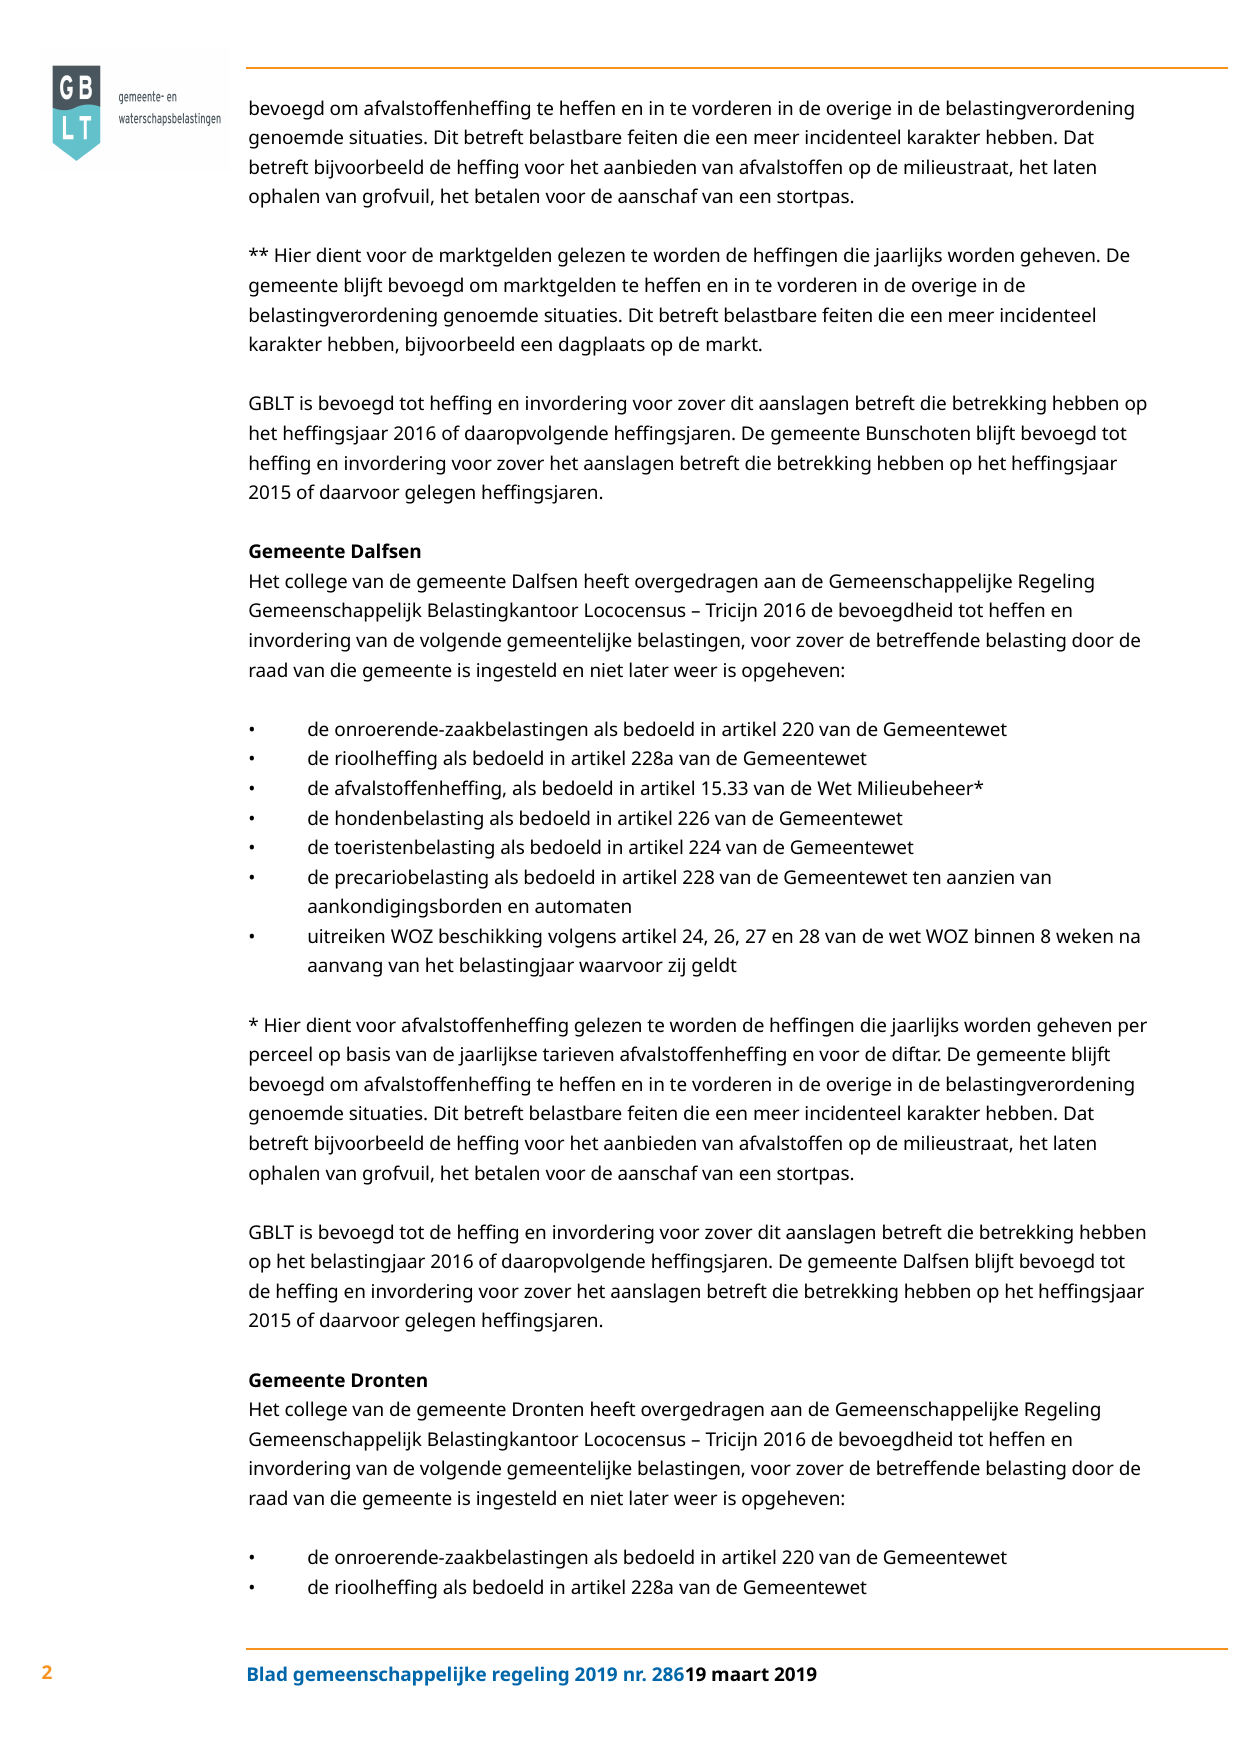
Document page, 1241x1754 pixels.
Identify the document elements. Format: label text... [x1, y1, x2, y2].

list de afvalstoffenheffing, als bedoeld in artikel 15.33 van de Wet Milieubeheer* [248, 775, 1152, 801]
list de onroerende-zaakbelastingen als bedoeld in artikel 220 van de Gemeentewet [248, 716, 1152, 742]
list uitreiken WOZ beschikking volgens artikel 24, 26, 27 en 28 van de wet WOZ binnen 8 weken na aanvang van het belastingjaar waarvoor zij geldt [248, 923, 1152, 978]
text Het college van de gemeente Dronten heeft overgedragen aan de Gemeenschappelijke Regeling Gemeenschappelijk Belastingkantoor Lococensus – Tricijn 2016 de bevoegdheid tot heffen en invordering van de volgende gemeentelijke belastingen, voor zover de betreffende belasting door de raad van die gemeente is ingesteld en niet later weer is opgeheven: [248, 1396, 1152, 1511]
list de precariobelasting als bedoeld in artikel 228 van de Gemeentewet ten aanzien van aankondigingsborden en automaten [248, 864, 1152, 919]
list de toeristenbelasting als bedoeld in artikel 224 van de Gemeentewet [248, 834, 1152, 860]
list de hondenbelasting als bedoeld in artikel 226 van de Gemeentewet [248, 805, 1152, 831]
text ** Hier dient voor de marktgelden gelezen te worden de heffingen die jaarlijks worden geheven. De gemeente blijft bevoegd om marktgelden te heffen en in te vorderen in de overige in de belastingverordening genoemde situaties. Dit betreft belastbare feiten die een meer incidenteel karakter hebben, bijvoorbeeld een dagplaats op de markt. [248, 243, 1152, 357]
list de rioolheffing als bedoeld in artikel 228a van de Gemeentewet [248, 1574, 1152, 1600]
text Het college van de gemeente Dalfsen heeft overgedragen aan de Gemeenschappelijke Regeling Gemeenschappelijk Belastingkantoor Lococensus – Tricijn 2016 de bevoegdheid tot heffen en invordering van de volgende gemeentelijke belastingen, voor zover de betreffende belasting door de raad van die gemeente is ingesteld en niet later weer is opgeheven: [248, 568, 1152, 683]
text GBLT is bevoegd tot de heffing en invordering voor zover dit aanslagen betreft die betrekking hebben op het belastingjaar 2016 of daaropvolgende heffingsjaren. De gemeente Dalfsen blijft bevoegd tot de heffing en invordering voor zover het aanslagen betreft die betrekking hebben op het heffingsjaar 2015 of daarvoor gelegen heffingsjaren. [248, 1219, 1152, 1333]
list de onroerende-zaakbelastingen als bedoeld in artikel 220 van de Gemeentewet [248, 1544, 1152, 1570]
text * Hier dient voor afvalstoffenheffing gelezen te worden de heffingen die jaarlijks worden geheven per perceel op basis van de jaarlijkse tarieven afvalstoffenheffing en voor de diftar. De gemeente blijft bevoegd om afvalstoffenheffing te heffen en in te vorderen in de overige in de belastingverordening genoemde situaties. Dit betreft belastbare feiten die een meer incidenteel karakter hebben. Dat betreft bijvoorbeeld de heffing voor het aanbieden van afvalstoffen op de milieustraat, het laten ophalen van grofvuil, het betalen voor de aanschaf van een stortpas. [248, 1012, 1152, 1186]
text GBLT is bevoegd tot heffing en invordering voor zover dit aanslagen betreft die betrekking hebben op het heffingsjaar 2016 of daaropvolgende heffingsjaren. De gemeente Bunschoten blijft bevoegd tot heffing en invordering voor zover het aanslagen betreft die betrekking hebben op het heffingsjaar 2015 of daarvoor gelegen heffingsjaren. [248, 391, 1152, 505]
text Gemeente Dalfsen [248, 538, 1152, 564]
text Gemeente Dronten [248, 1367, 1152, 1393]
picture [41, 47, 231, 172]
list de rioolheffing als bedoeld in artikel 228a van de Gemeentewet [248, 746, 1152, 771]
text bevoegd om afvalstoffenheffing te heffen en in te vorderen in de overige in de belastingverordening genoemde situaties. Dit betreft belastbare feiten die een meer incidenteel karakter hebben. Dat betreft bijvoorbeeld de heffing voor het aanbieden van afvalstoffen op de milieustraat, het laten ophalen van grofvuil, het betalen voor de aanschaf van een stortpas. [248, 95, 1152, 209]
